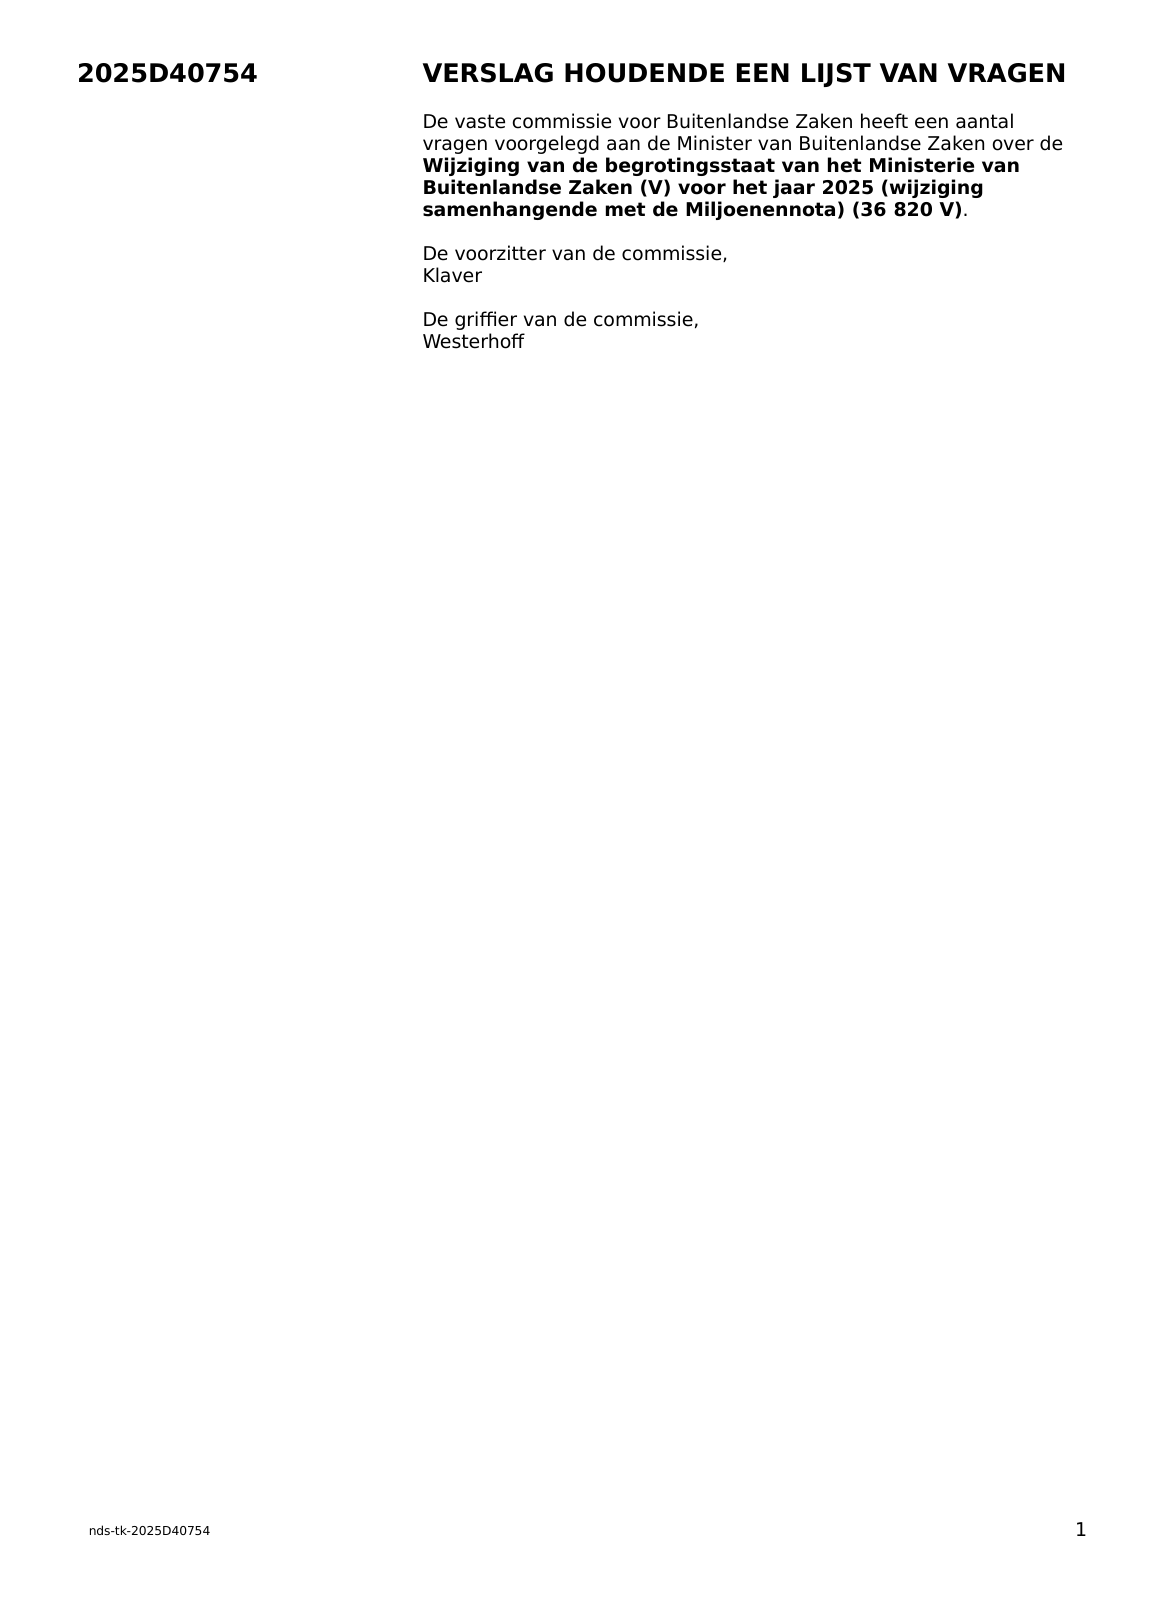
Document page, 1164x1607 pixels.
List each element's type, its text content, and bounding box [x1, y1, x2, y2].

text De vaste commissie voor Buitenlandse Zaken heeft een aantal vragen voorgelegd aan de Minister van Buitenlandse Zaken over de Wijziging van de begrotingsstaat van het Ministerie van Buitenlandse Zaken (V) voor het jaar 2025 (wijziging samenhangende met de Miljoenennota) (36 820 V). [422, 111, 1087, 221]
text Westerhoff [422, 331, 1087, 353]
text De voorzitter van de commissie, [422, 243, 1087, 265]
text 2025D40754 VERSLAG HOUDENDE EEN LIJST VAN VRAGEN [77, 59, 1087, 89]
text De griffier van de commissie, [422, 309, 1087, 331]
text nds-tk-2025D40754 [88, 1524, 323, 1538]
text Klaver [422, 265, 1087, 287]
